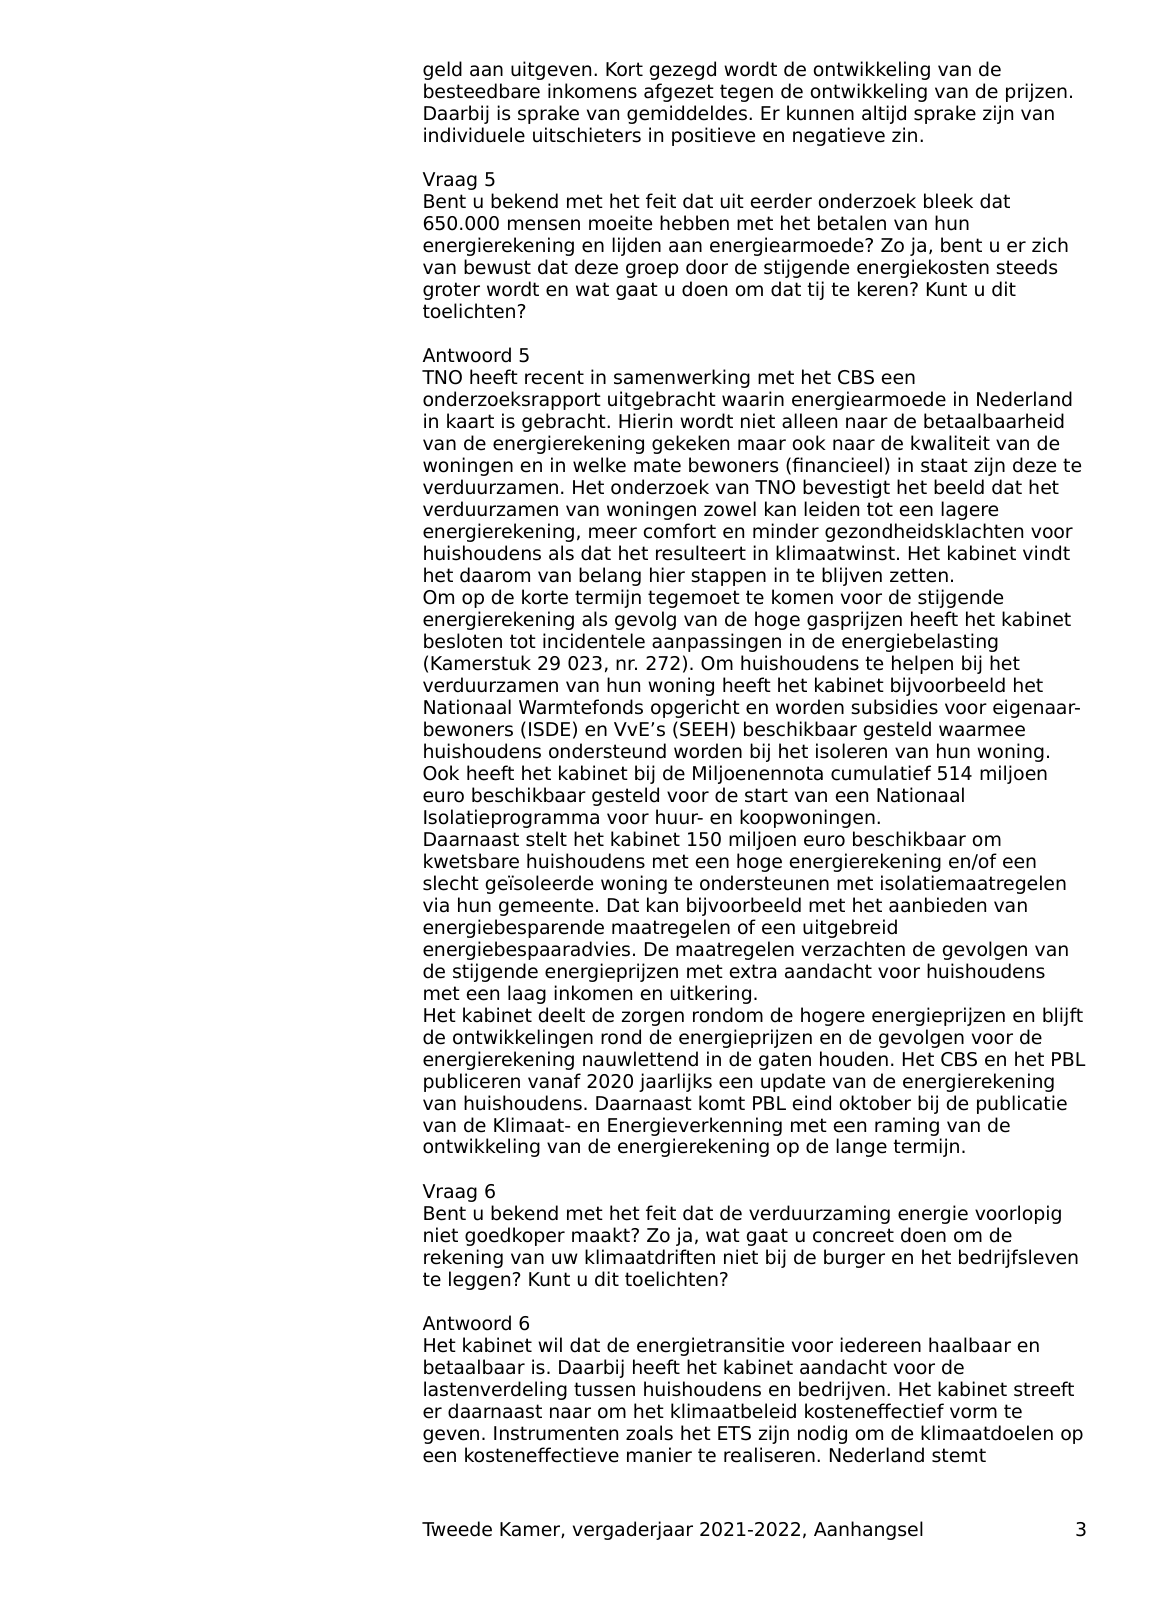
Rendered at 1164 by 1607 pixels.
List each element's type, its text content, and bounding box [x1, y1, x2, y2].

text geld aan uitgeven. Kort gezegd wordt de ontwikkeling van de besteedbare inkomens afgezet tegen de ontwikkeling van de prijzen. Daarbij is sprake van gemiddeldes. Er kunnen altijd sprake zijn van individuele uitschieters in positieve en negatieve zin. [422, 59, 1087, 147]
text Vraag 5 [422, 169, 1087, 191]
text Antwoord 6 [422, 1313, 1087, 1335]
text Bent u bekend met het feit dat uit eerder onderzoek bleek dat 650.000 mensen moeite hebben met het betalen van hun energierekening en lijden aan energiearmoede? Zo ja, bent u er zich van bewust dat deze groep door de stijgende energiekosten steeds groter wordt en wat gaat u doen om dat tij te keren? Kunt u dit toelichten? [422, 191, 1087, 323]
text Om op de korte termijn tegemoet te komen voor de stijgende energierekening als gevolg van de hoge gasprijzen heeft het kabinet besloten tot incidentele aanpassingen in de energiebelasting (Kamerstuk 29 023, nr. 272). Om huishoudens te helpen bij het verduurzamen van hun woning heeft het kabinet bijvoorbeeld het Nationaal Warmtefonds opgericht en worden subsidies voor eigenaar-bewoners (ISDE) en VvE’s (SEEH) beschikbaar gesteld waarmee huishoudens ondersteund worden bij het isoleren van hun woning. Ook heeft het kabinet bij de Miljoenennota cumulatief 514 miljoen euro beschikbaar gesteld voor de start van een Nationaal Isolatieprogramma voor huur- en koopwoningen. [422, 587, 1087, 829]
text Het kabinet wil dat de energietransitie voor iedereen haalbaar en betaalbaar is. Daarbij heeft het kabinet aandacht voor de lastenverdeling tussen huishoudens en bedrijven. Het kabinet streeft er daarnaast naar om het klimaatbeleid kosteneffectief vorm te geven. Instrumenten zoals het ETS zijn nodig om de klimaatdoelen op een kosteneffectieve manier te realiseren. Nederland stemt [422, 1335, 1087, 1467]
text Het kabinet deelt de zorgen rondom de hogere energieprijzen en blijft de ontwikkelingen rond de energieprijzen en de gevolgen voor de energierekening nauwlettend in de gaten houden. Het CBS en het PBL publiceren vanaf 2020 jaarlijks een update van de energierekening van huishoudens. Daarnaast komt PBL eind oktober bij de publicatie van de Klimaat- en Energieverkenning met een raming van de ontwikkeling van de energierekening op de lange termijn. [422, 1004, 1087, 1158]
text Daarnaast stelt het kabinet 150 miljoen euro beschikbaar om kwetsbare huishoudens met een hoge energierekening en/of een slecht geïsoleerde woning te ondersteunen met isolatiemaatregelen via hun gemeente. Dat kan bijvoorbeeld met het aanbieden van energiebesparende maatregelen of een uitgebreid energiebespaaradvies. De maatregelen verzachten de gevolgen van de stijgende energieprijzen met extra aandacht voor huishoudens met een laag inkomen en uitkering. [422, 829, 1087, 1004]
text Bent u bekend met het feit dat de verduurzaming energie voorlopig niet goedkoper maakt? Zo ja, wat gaat u concreet doen om de rekening van uw klimaatdriften niet bij de burger en het bedrijfsleven te leggen? Kunt u dit toelichten? [422, 1203, 1087, 1291]
text Antwoord 5 [422, 345, 1087, 367]
text Vraag 6 [422, 1181, 1087, 1203]
text TNO heeft recent in samenwerking met het CBS een onderzoeksrapport uitgebracht waarin energiearmoede in Nederland in kaart is gebracht. Hierin wordt niet alleen naar de betaalbaarheid van de energierekening gekeken maar ook naar de kwaliteit van de woningen en in welke mate bewoners (financieel) in staat zijn deze te verduurzamen. Het onderzoek van TNO bevestigt het beeld dat het verduurzamen van woningen zowel kan leiden tot een lagere energierekening, meer comfort en minder gezondheidsklachten voor huishoudens als dat het resulteert in klimaatwinst. Het kabinet vindt het daarom van belang hier stappen in te blijven zetten. [422, 367, 1087, 587]
